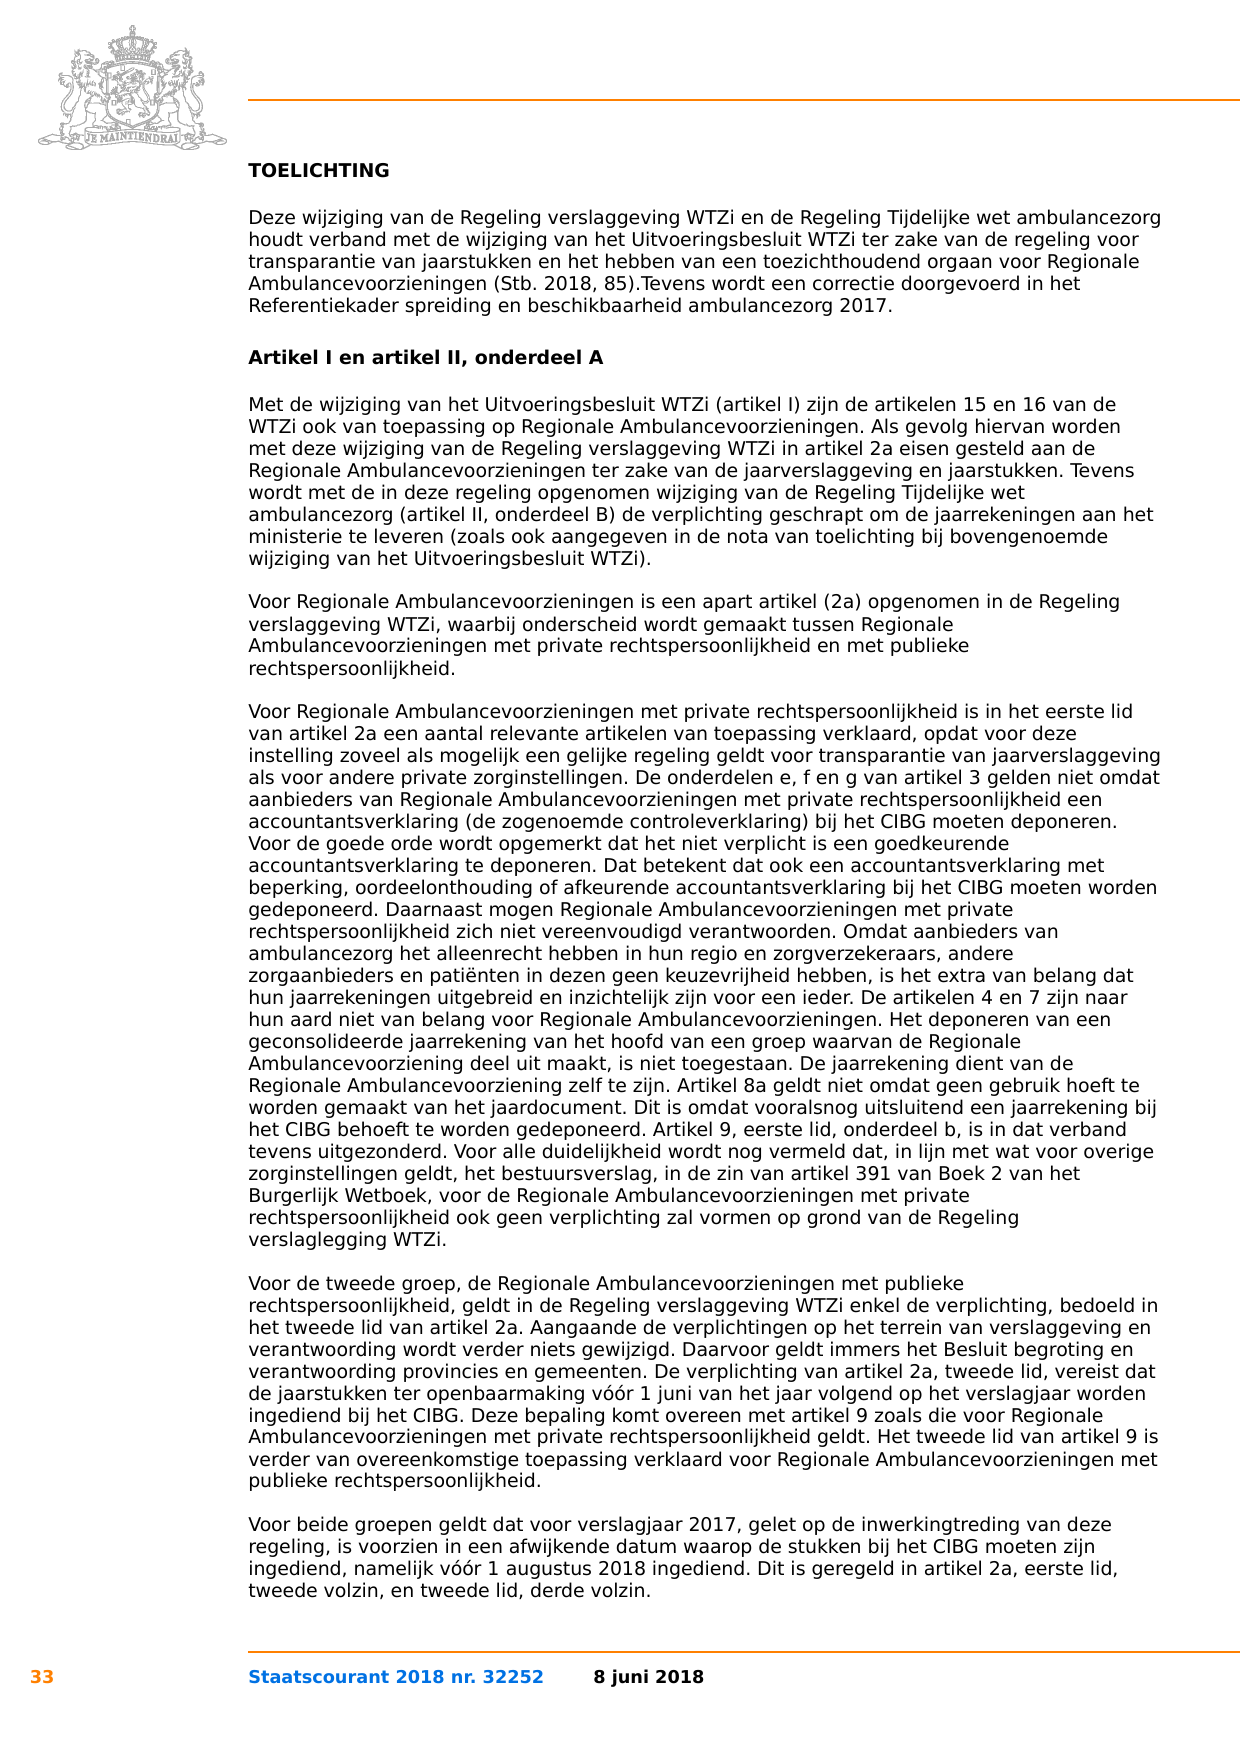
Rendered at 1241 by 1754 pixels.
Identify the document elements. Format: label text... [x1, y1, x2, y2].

picture [38, 25, 227, 150]
text Voor beide groepen geldt dat voor verslagjaar 2017, gelet op de inwerkingtreding van deze regeling, is voorzien in een afwijkende datum waarop de stukken bij het CIBG moeten zijn ingediend, namelijk vóór 1 augustus 2018 ingediend. Dit is geregeld in artikel 2a, eerste lid, tweede volzin, en tweede lid, derde volzin. [248, 1514, 1163, 1602]
text Voor Regionale Ambulancevoorzieningen is een apart artikel (2a) opgenomen in de Regeling verslaggeving WTZi, waarbij onderscheid wordt gemaakt tussen Regionale Ambulancevoorzieningen met private rechtspersoonlijkheid en met publieke rechtspersoonlijkheid. [248, 591, 1163, 679]
text Met de wijziging van het Uitvoeringsbesluit WTZi (artikel I) zijn de artikelen 15 en 16 van de WTZi ook van toepassing op Regionale Ambulancevoorzieningen. Als gevolg hiervan worden met deze wijziging van de Regeling verslaggeving WTZi in artikel 2a eisen gesteld aan de Regionale Ambulancevoorzieningen ter zake van de jaarverslaggeving en jaarstukken. Tevens wordt met de in deze regeling opgenomen wijziging van de Regeling Tijdelijke wet ambulancezorg (artikel II, onderdeel B) de verplichting geschrapt om de jaarrekeningen aan het ministerie te leveren (zoals ook aangegeven in de nota van toelichting bij bovengenoemde wijziging van het Uitvoeringsbesluit WTZi). [248, 394, 1163, 569]
text Voor Regionale Ambulancevoorzieningen met private rechtspersoonlijkheid is in het eerste lid van artikel 2a een aantal relevante artikelen van toepassing verklaard, opdat voor deze instelling zoveel als mogelijk een gelijke regeling geldt voor transparantie van jaarverslaggeving als voor andere private zorginstellingen. De onderdelen e, f en g van artikel 3 gelden niet omdat aanbieders van Regionale Ambulancevoorzieningen met private rechtspersoonlijkheid een accountantsverklaring (de zogenoemde controleverklaring) bij het CIBG moeten deponeren. Voor de goede orde wordt opgemerkt dat het niet verplicht is een goedkeurende accountantsverklaring te deponeren. Dat betekent dat ook een accountantsverklaring met beperking, oordeelonthouding of afkeurende accountantsverklaring bij het CIBG moeten worden gedeponeerd. Daarnaast mogen Regionale Ambulancevoorzieningen met private rechtspersoonlijkheid zich niet vereenvoudigd verantwoorden. Omdat aanbieders van ambulancezorg het alleenrecht hebben in hun regio en zorgverzekeraars, andere zorgaanbieders en patiënten in dezen geen keuzevrijheid hebben, is het extra van belang dat hun jaarrekeningen uitgebreid en inzichtelijk zijn voor een ieder. De artikelen 4 en 7 zijn naar hun aard niet van belang voor Regionale Ambulancevoorzieningen. Het deponeren van een geconsolideerde jaarrekening van het hoofd van een groep waarvan de Regionale Ambulancevoorziening deel uit maakt, is niet toegestaan. De jaarrekening dient van de Regionale Ambulancevoorziening zelf te zijn. Artikel 8a geldt niet omdat geen gebruik hoeft te worden gemaakt van het jaardocument. Dit is omdat vooralsnog uitsluitend een jaarrekening bij het CIBG behoeft te worden gedeponeerd. Artikel 9, eerste lid, onderdeel b, is in dat verband tevens uitgezonderd. Voor alle duidelijkheid wordt nog vermeld dat, in lijn met wat voor overige zorginstellingen geldt, het bestuursverslag, in de zin van artikel 391 van Boek 2 van het Burgerlijk Wetboek, voor de Regionale Ambulancevoorzieningen met private rechtspersoonlijkheid ook geen verplichting zal vormen op grond van de Regeling verslaglegging WTZi. [248, 701, 1163, 1251]
subtitle TOELICHTING [248, 160, 1163, 182]
text Deze wijziging van de Regeling verslaggeving WTZi en de Regeling Tijdelijke wet ambulancezorg houdt verband met de wijziging van het Uitvoeringsbesluit WTZi ter zake van de regeling voor transparantie van jaarstukken en het hebben van een toezichthoudend orgaan voor Regionale Ambulancevoorzieningen (Stb. 2018, 85).Tevens wordt een correctie doorgevoerd in het Referentiekader spreiding en beschikbaarheid ambulancezorg 2017. [248, 207, 1163, 317]
text Voor de tweede groep, de Regionale Ambulancevoorzieningen met publieke rechtspersoonlijkheid, geldt in de Regeling verslaggeving WTZi enkel de verplichting, bedoeld in het tweede lid van artikel 2a. Aangaande de verplichtingen op het terrein van verslaggeving en verantwoording wordt verder niets gewijzigd. Daarvoor geldt immers het Besluit begroting en verantwoording provincies en gemeenten. De verplichting van artikel 2a, tweede lid, vereist dat de jaarstukken ter openbaarmaking vóór 1 juni van het jaar volgend op het verslagjaar worden ingediend bij het CIBG. Deze bepaling komt overeen met artikel 9 zoals die voor Regionale Ambulancevoorzieningen met private rechtspersoonlijkheid geldt. Het tweede lid van artikel 9 is verder van overeenkomstige toepassing verklaard voor Regionale Ambulancevoorzieningen met publieke rechtspersoonlijkheid. [248, 1273, 1163, 1492]
subtitle Artikel I en artikel II, onderdeel A [248, 347, 1163, 369]
